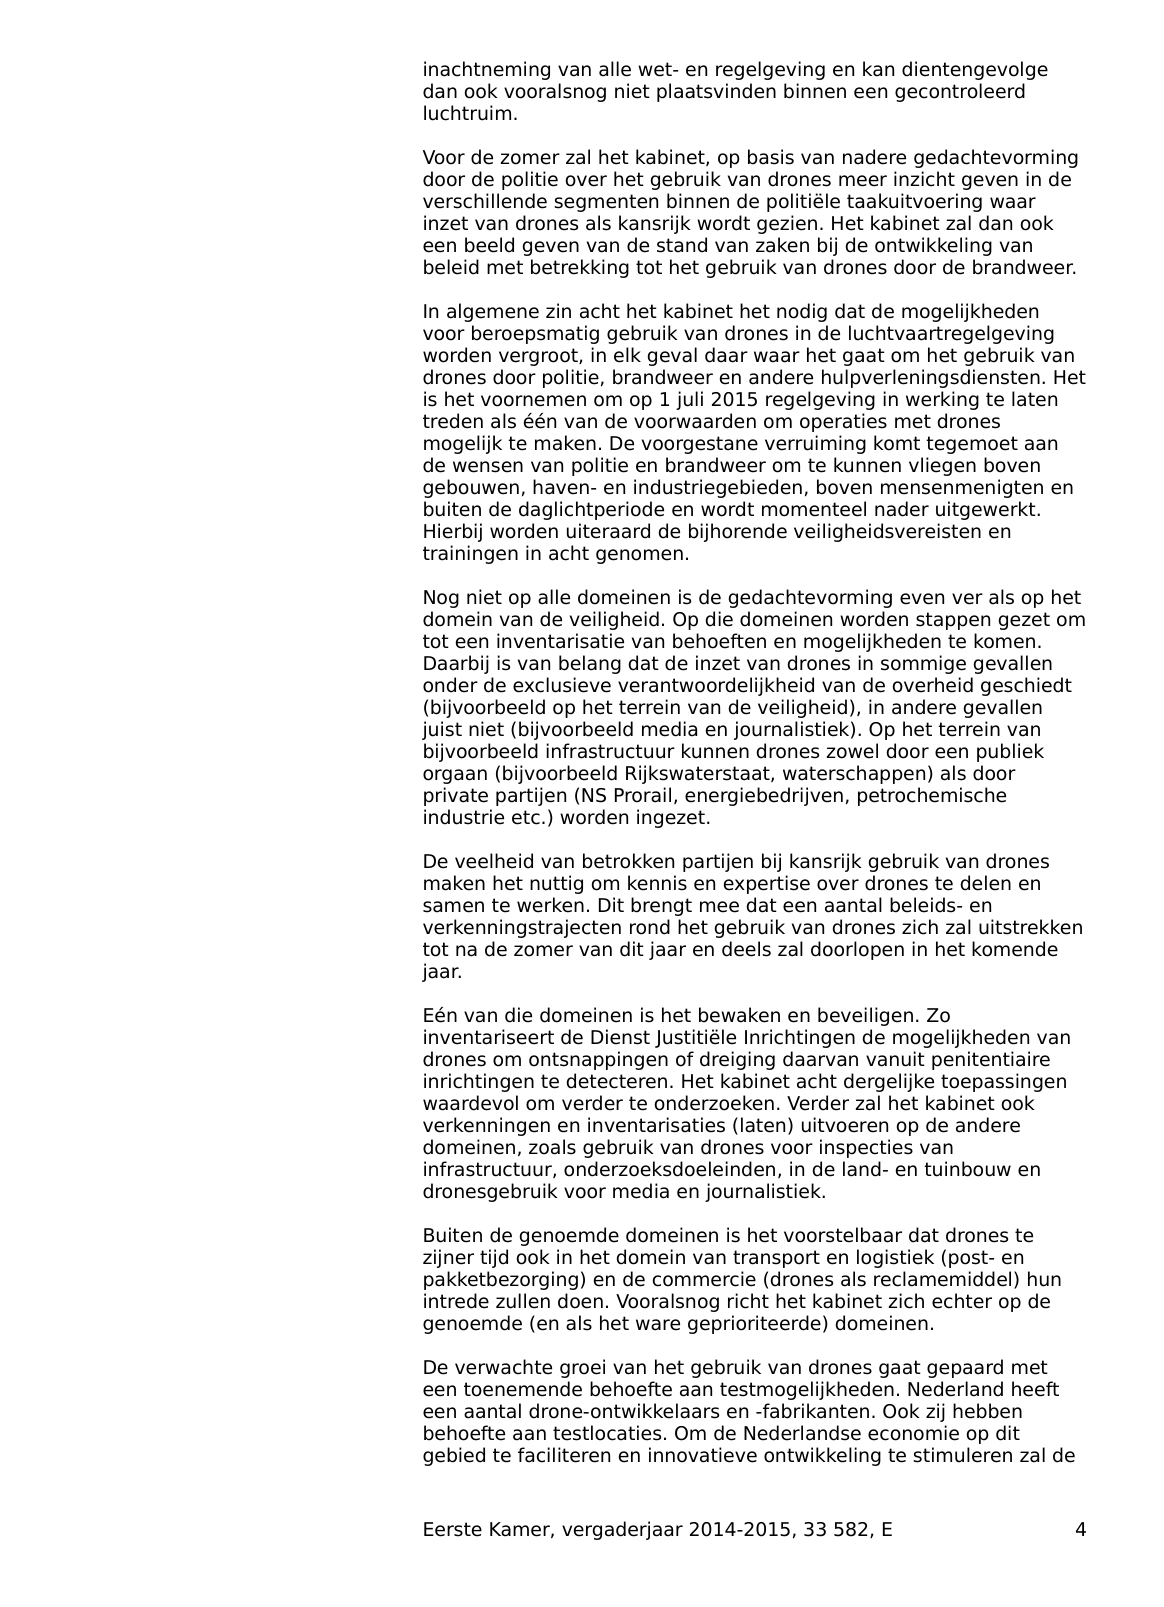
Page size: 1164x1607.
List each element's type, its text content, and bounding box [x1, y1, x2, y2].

text De verwachte groei van het gebruik van drones gaat gepaard met een toenemende behoefte aan testmogelijkheden. Nederland heeft een aantal drone-ontwikkelaars en -fabrikanten. Ook zij hebben behoefte aan testlocaties. Om de Nederlandse economie op dit gebied te faciliteren en innovatieve ontwikkeling te stimuleren zal de [422, 1357, 1087, 1467]
text Voor de zomer zal het kabinet, op basis van nadere gedachtevorming door de politie over het gebruik van drones meer inzicht geven in de verschillende segmenten binnen de politiële taakuitvoering waar inzet van drones als kansrijk wordt gezien. Het kabinet zal dan ook een beeld geven van de stand van zaken bij de ontwikkeling van beleid met betrekking tot het gebruik van drones door de brandweer. [422, 147, 1087, 279]
text Eén van die domeinen is het bewaken en beveiligen. Zo inventariseert de Dienst Justitiële Inrichtingen de mogelijkheden van drones om ontsnappingen of dreiging daarvan vanuit penitentiaire inrichtingen te detecteren. Het kabinet acht dergelijke toepassingen waardevol om verder te onderzoeken. Verder zal het kabinet ook verkenningen en inventarisaties (laten) uitvoeren op de andere domeinen, zoals gebruik van drones voor inspecties van infrastructuur, onderzoeksdoeleinden, in de land- en tuinbouw en dronesgebruik voor media en journalistiek. [422, 1005, 1087, 1203]
text inachtneming van alle wet- en regelgeving en kan dientengevolge dan ook vooralsnog niet plaatsvinden binnen een gecontroleerd luchtruim. [422, 59, 1087, 125]
text Buiten de genoemde domeinen is het voorstelbaar dat drones te zijner tijd ook in het domein van transport en logistiek (post- en pakketbezorging) en de commercie (drones als reclamemiddel) hun intrede zullen doen. Vooralsnog richt het kabinet zich echter op de genoemde (en als het ware geprioriteerde) domeinen. [422, 1225, 1087, 1335]
text De veelheid van betrokken partijen bij kansrijk gebruik van drones maken het nuttig om kennis en expertise over drones te delen en samen te werken. Dit brengt mee dat een aantal beleids- en verkenningstrajecten rond het gebruik van drones zich zal uitstrekken tot na de zomer van dit jaar en deels zal doorlopen in het komende jaar. [422, 851, 1087, 983]
text In algemene zin acht het kabinet het nodig dat de mogelijkheden voor beroepsmatig gebruik van drones in de luchtvaartregelgeving worden vergroot, in elk geval daar waar het gaat om het gebruik van drones door politie, brandweer en andere hulpverleningsdiensten. Het is het voornemen om op 1 juli 2015 regelgeving in werking te laten treden als één van de voorwaarden om operaties met drones mogelijk te maken. De voorgestane verruiming komt tegemoet aan de wensen van politie en brandweer om te kunnen vliegen boven gebouwen, haven- en industriegebieden, boven mensenmenigten en buiten de daglichtperiode en wordt momenteel nader uitgewerkt. Hierbij worden uiteraard de bijhorende veiligheidsvereisten en trainingen in acht genomen. [422, 301, 1087, 565]
text Nog niet op alle domeinen is de gedachtevorming even ver als op het domein van de veiligheid. Op die domeinen worden stappen gezet om tot een inventarisatie van behoeften en mogelijkheden te komen. Daarbij is van belang dat de inzet van drones in sommige gevallen onder de exclusieve verantwoordelijkheid van de overheid geschiedt (bijvoorbeeld op het terrein van de veiligheid), in andere gevallen juist niet (bijvoorbeeld media en journalistiek). Op het terrein van bijvoorbeeld infrastructuur kunnen drones zowel door een publiek orgaan (bijvoorbeeld Rijkswaterstaat, waterschappen) als door private partijen (NS Prorail, energiebedrijven, petrochemische industrie etc.) worden ingezet. [422, 587, 1087, 829]
